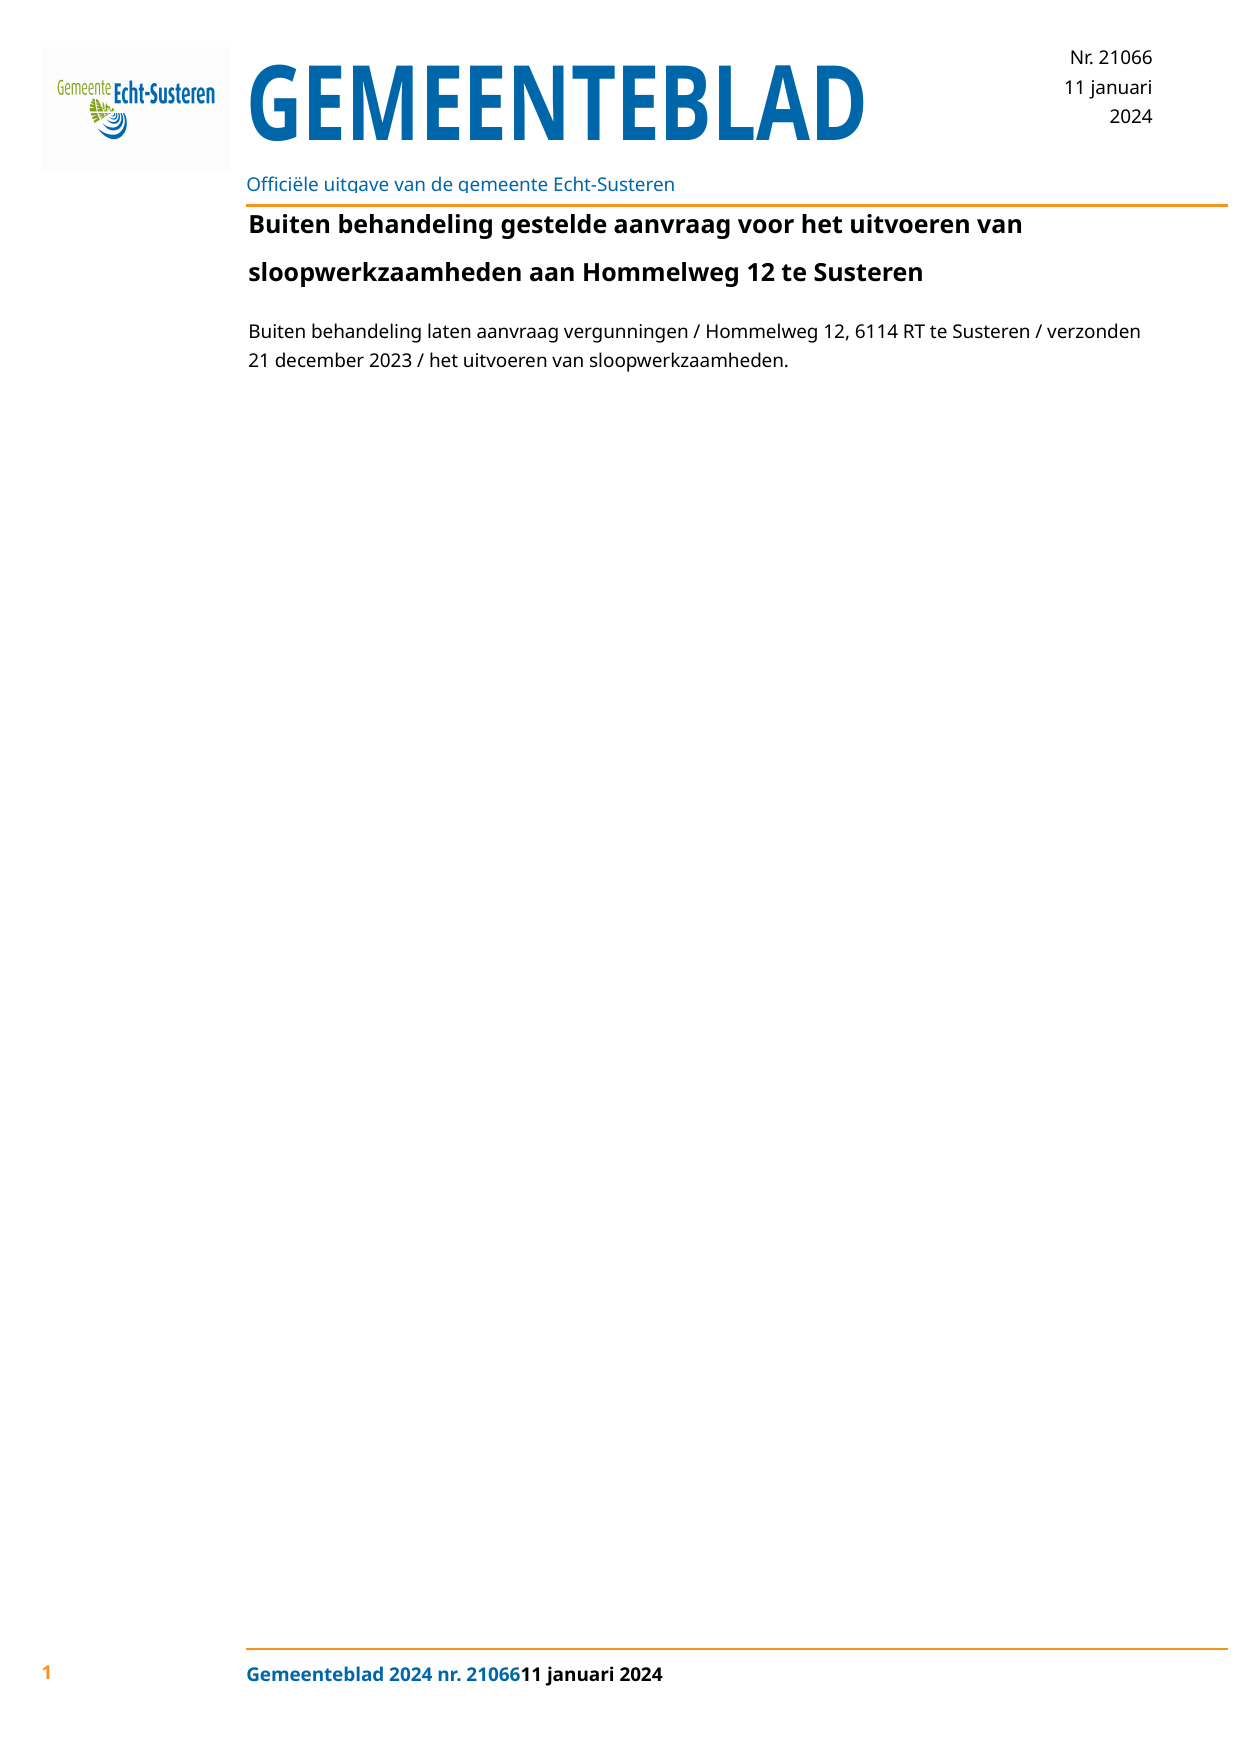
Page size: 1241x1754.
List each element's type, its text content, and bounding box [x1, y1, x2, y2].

text Buiten behandeling laten aanvraag vergunningen / Hommelweg 12, 6114 RT te Susteren / verzonden 21 december 2023 / het uitvoeren van sloopwerkzaamheden. [248, 318, 1152, 373]
picture [41, 47, 231, 172]
text Buiten behandeling gestelde aanvraag voor het uitvoeren van sloopwerkzaamheden aan Hommelweg 12 te Susteren [248, 207, 1152, 288]
